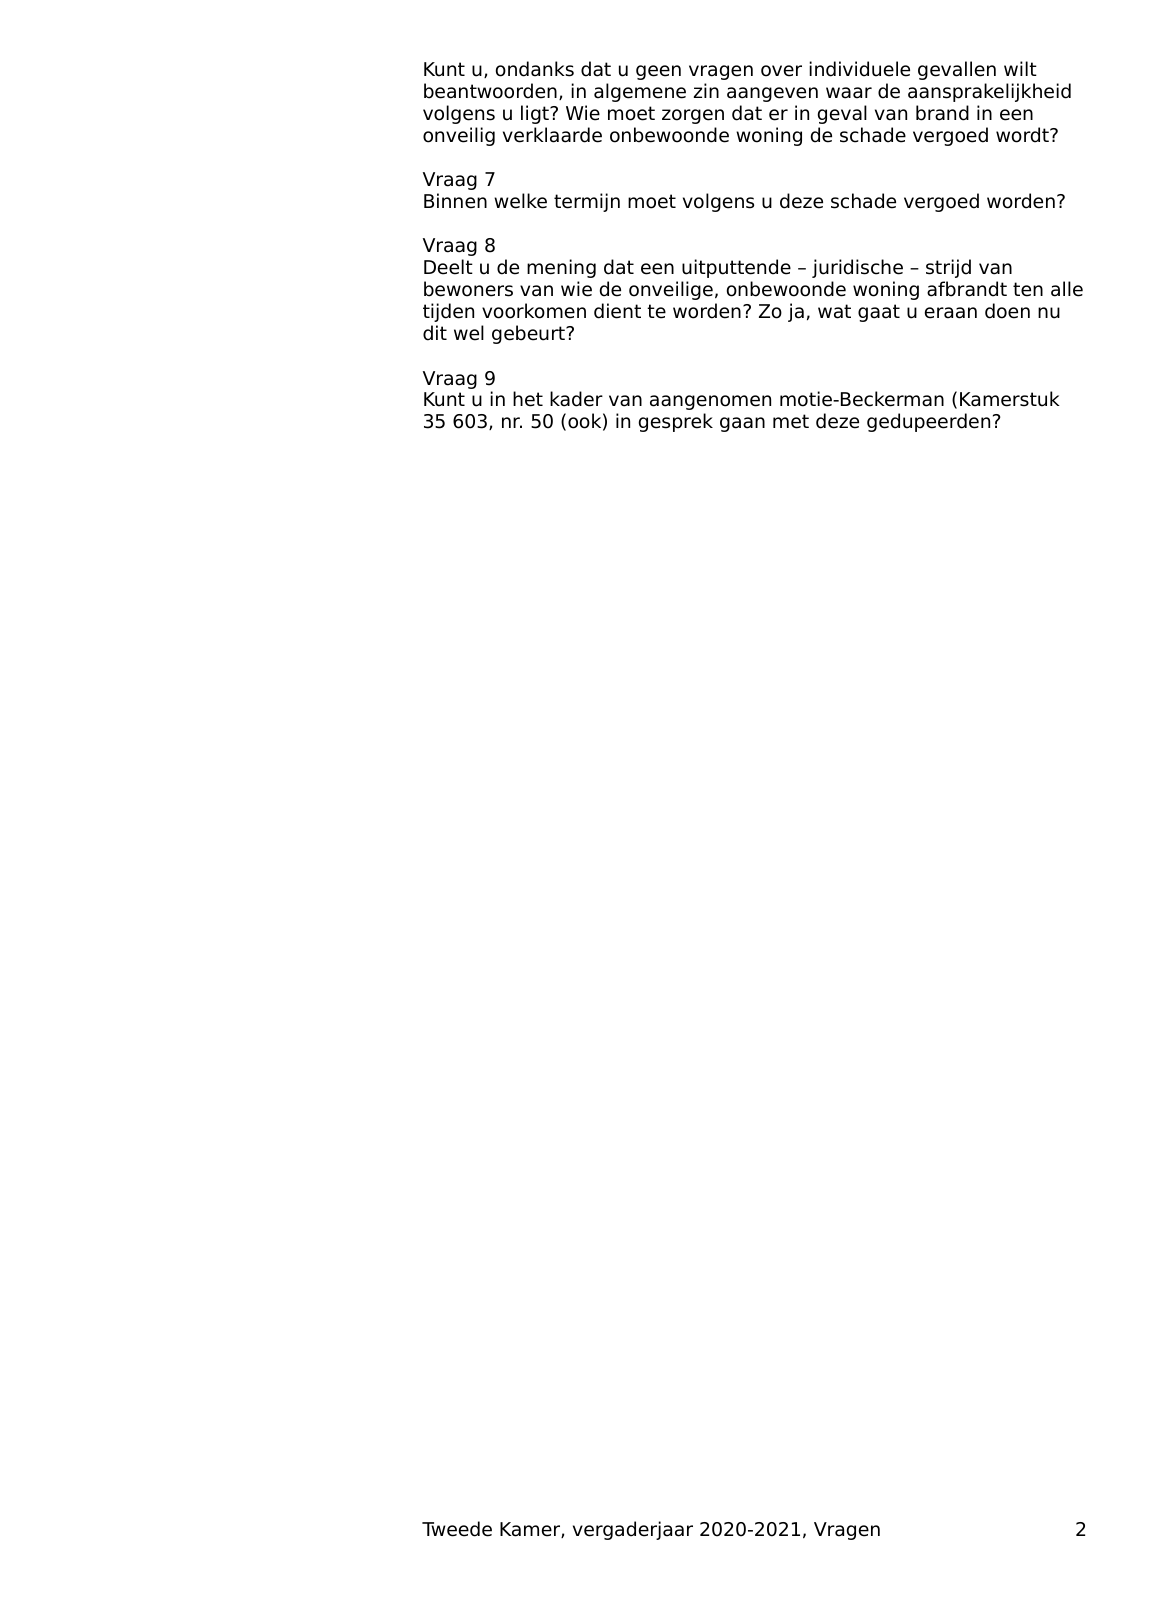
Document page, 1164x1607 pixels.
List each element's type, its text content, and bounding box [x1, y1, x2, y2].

text Vraag 8 [422, 235, 1087, 257]
text Vraag 7 [422, 169, 1087, 191]
text Kunt u in het kader van aangenomen motie-Beckerman (Kamerstuk 35 603, nr. 50 (ook) in gesprek gaan met deze gedupeerden? [422, 389, 1087, 433]
text Deelt u de mening dat een uitputtende – juridische – strijd van bewoners van wie de onveilige, onbewoonde woning afbrandt ten alle tijden voorkomen dient te worden? Zo ja, wat gaat u eraan doen nu dit wel gebeurt? [422, 257, 1087, 345]
text Binnen welke termijn moet volgens u deze schade vergoed worden? [422, 191, 1087, 213]
text Vraag 9 [422, 367, 1087, 389]
text Kunt u, ondanks dat u geen vragen over individuele gevallen wilt beantwoorden, in algemene zin aangeven waar de aansprakelijkheid volgens u ligt? Wie moet zorgen dat er in geval van brand in een onveilig verklaarde onbewoonde woning de schade vergoed wordt? [422, 59, 1087, 147]
